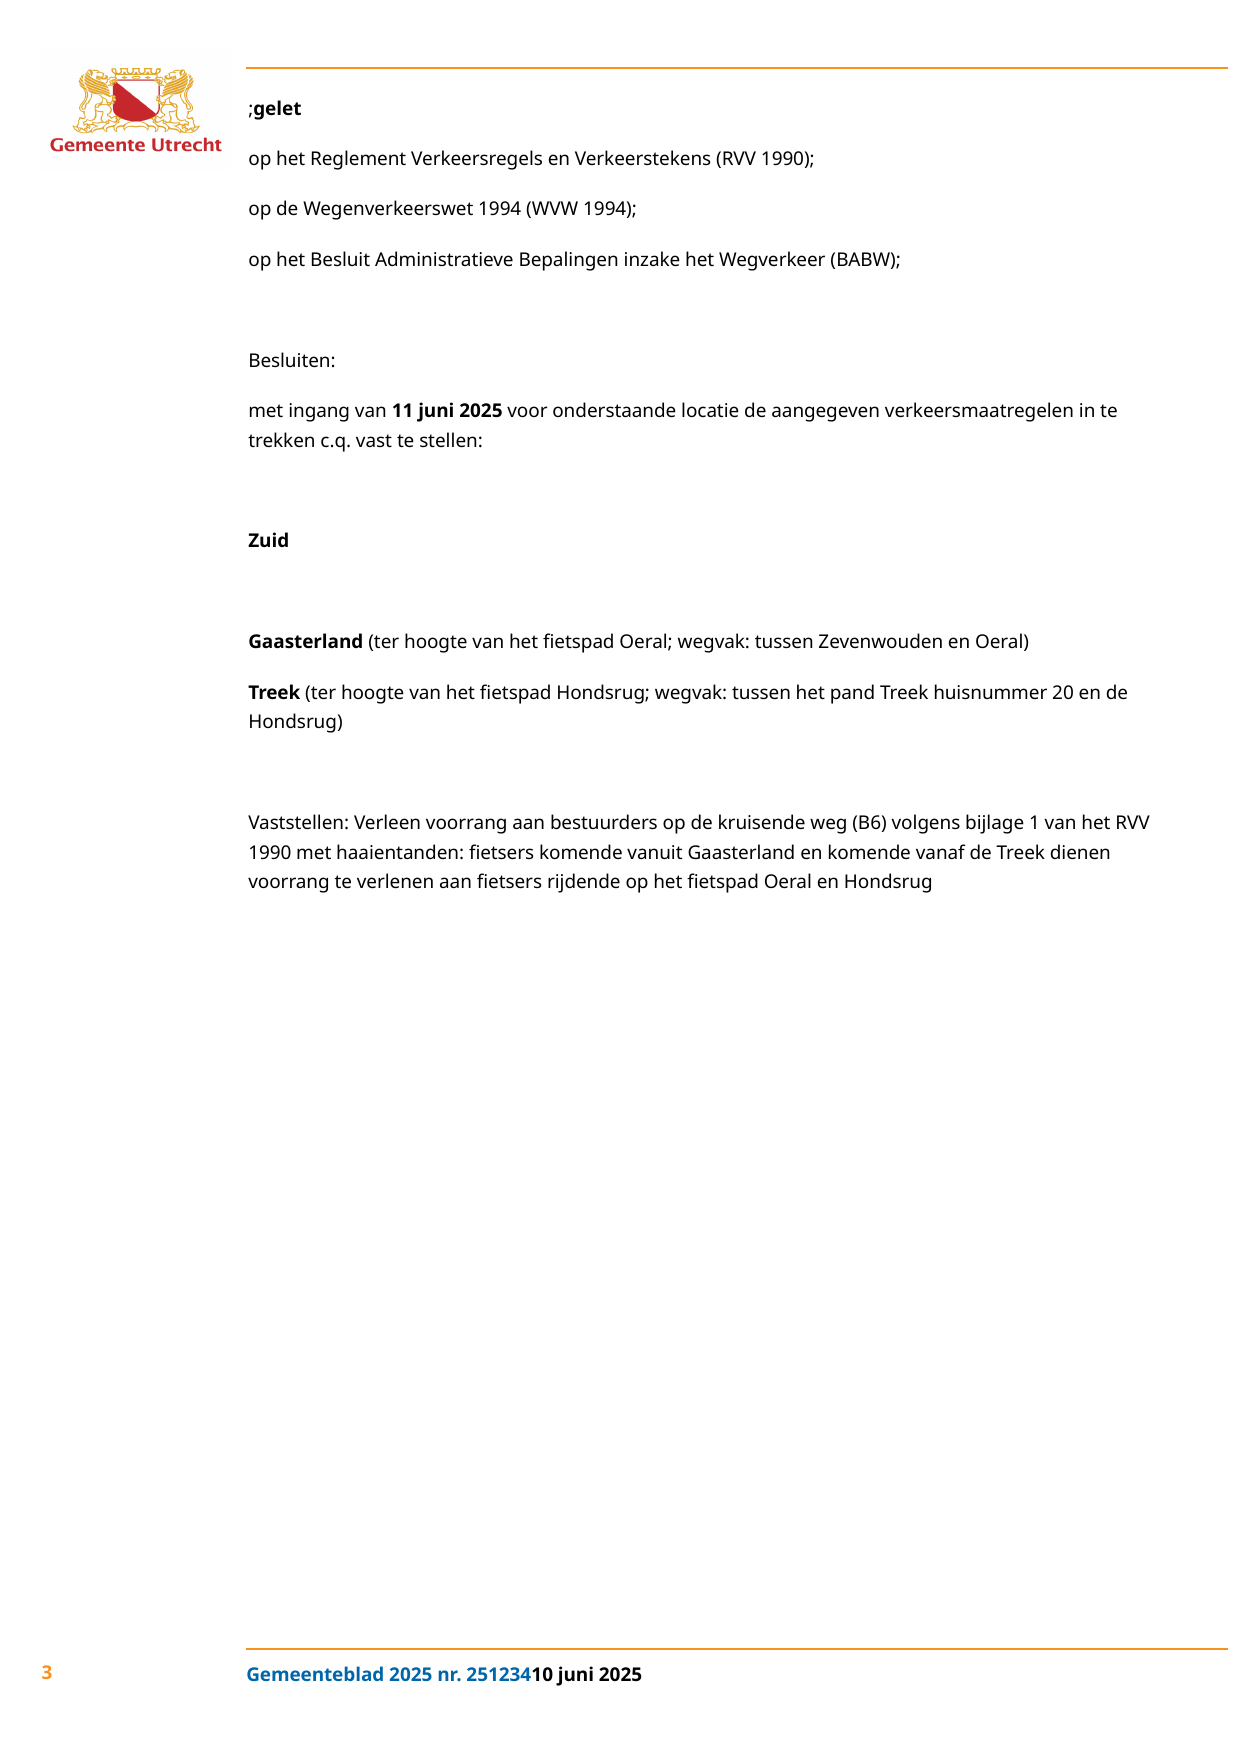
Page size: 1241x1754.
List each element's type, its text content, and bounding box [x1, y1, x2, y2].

text Zuid [248, 528, 1152, 553]
text ;gelet [248, 95, 1152, 121]
picture [41, 47, 231, 172]
text Treek (ter hoogte van het fietspad Hondsrug; wegvak: tussen het pand Treek huisnummer 20 en de Hondsrug) [248, 679, 1152, 734]
text op het Reglement Verkeersregels en Verkeerstekens (RVV 1990); [248, 145, 1152, 171]
text Vaststellen: Verleen voorrang aan bestuurders op de kruisende weg (B6) volgens bijlage 1 van het RVV 1990 met haaientanden: fietsers komende vanuit Gaasterland en komende vanaf de Treek dienen voorrang te verlenen aan fietsers rijdende op het fietspad Oeral en Hondsrug [248, 809, 1152, 894]
text op het Besluit Administratieve Bepalingen inzake het Wegverkeer (BABW); [248, 246, 1152, 272]
text op de Wegenverkeerswet 1994 (WVW 1994); [248, 196, 1152, 221]
text Gaasterland (ter hoogte van het fietspad Oeral; wegvak: tussen Zevenwouden en Oeral) [248, 628, 1152, 654]
text Besluiten: [248, 347, 1152, 373]
text met ingang van 11 juni 2025 voor onderstaande locatie de aangegeven verkeersmaatregelen in te trekken c.q. vast te stellen: [248, 397, 1152, 453]
